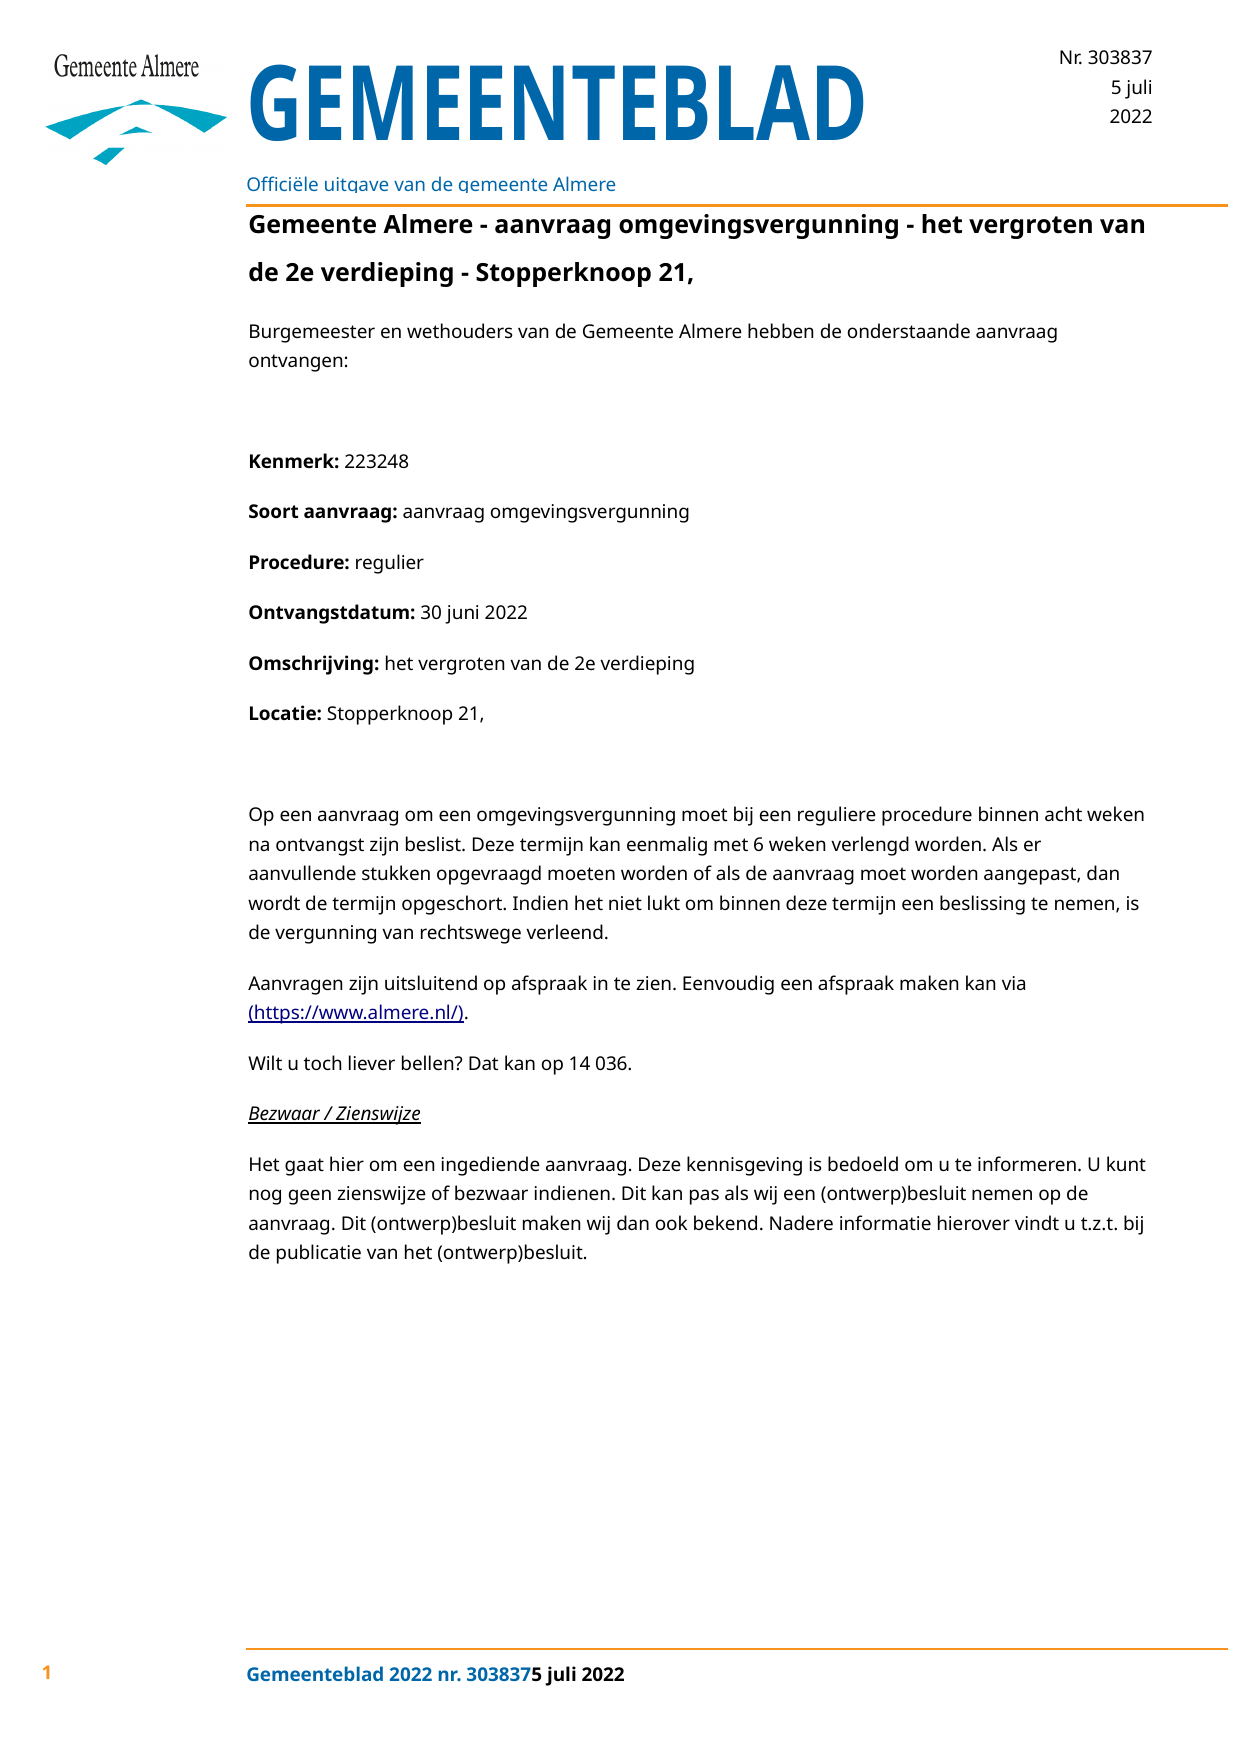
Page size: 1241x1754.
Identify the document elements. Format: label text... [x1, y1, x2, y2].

picture [41, 47, 231, 172]
text Het gaat hier om een ingediende aanvraag. Deze kennisgeving is bedoeld om u te informeren. U kunt nog geen zienswijze of bezwaar indienen. Dit kan pas als wij een (ontwerp)besluit nemen op de aanvraag. Dit (ontwerp)besluit maken wij dan ook bekend. Nadere informatie hierover vindt u t.z.t. bij de publicatie van het (ontwerp)besluit. [248, 1151, 1152, 1265]
text Burgemeester en wethouders van de Gemeente Almere hebben de onderstaande aanvraag ontvangen: [248, 318, 1152, 373]
text Procedure: regulier [248, 549, 1152, 575]
text Omschrijving: het vergroten van de 2e verdieping [248, 650, 1152, 676]
text Bezwaar / Zienswijze [248, 1100, 1152, 1126]
text Ontvangstdatum: 30 juni 2022 [248, 599, 1152, 625]
text Wilt u toch liever bellen? Dat kan op 14 036. [248, 1050, 1152, 1076]
text Locatie: Stopperknoop 21, [248, 700, 1152, 726]
text Op een aanvraag om een omgevingsvergunning moet bij een reguliere procedure binnen acht weken na ontvangst zijn beslist. Deze termijn kan eenmalig met 6 weken verlengd worden. Als er aanvullende stukken opgevraagd moeten worden of als de aanvraag moet worden aangepast, dan wordt de termijn opgeschort. Indien het niet lukt om binnen deze termijn een beslissing te nemen, is de vergunning van rechtswege verleend. [248, 801, 1152, 945]
text Soort aanvraag: aanvraag omgevingsvergunning [248, 499, 1152, 524]
text Kenmerk: 223248 [248, 448, 1152, 474]
text Gemeente Almere - aanvraag omgevingsvergunning - het vergroten van de 2e verdieping - Stopperknoop 21, [248, 207, 1152, 288]
text Aanvragen zijn uitsluitend op afspraak in te zien. Eenvoudig een afspraak maken kan via (https://www.almere.nl/). [248, 970, 1152, 1025]
